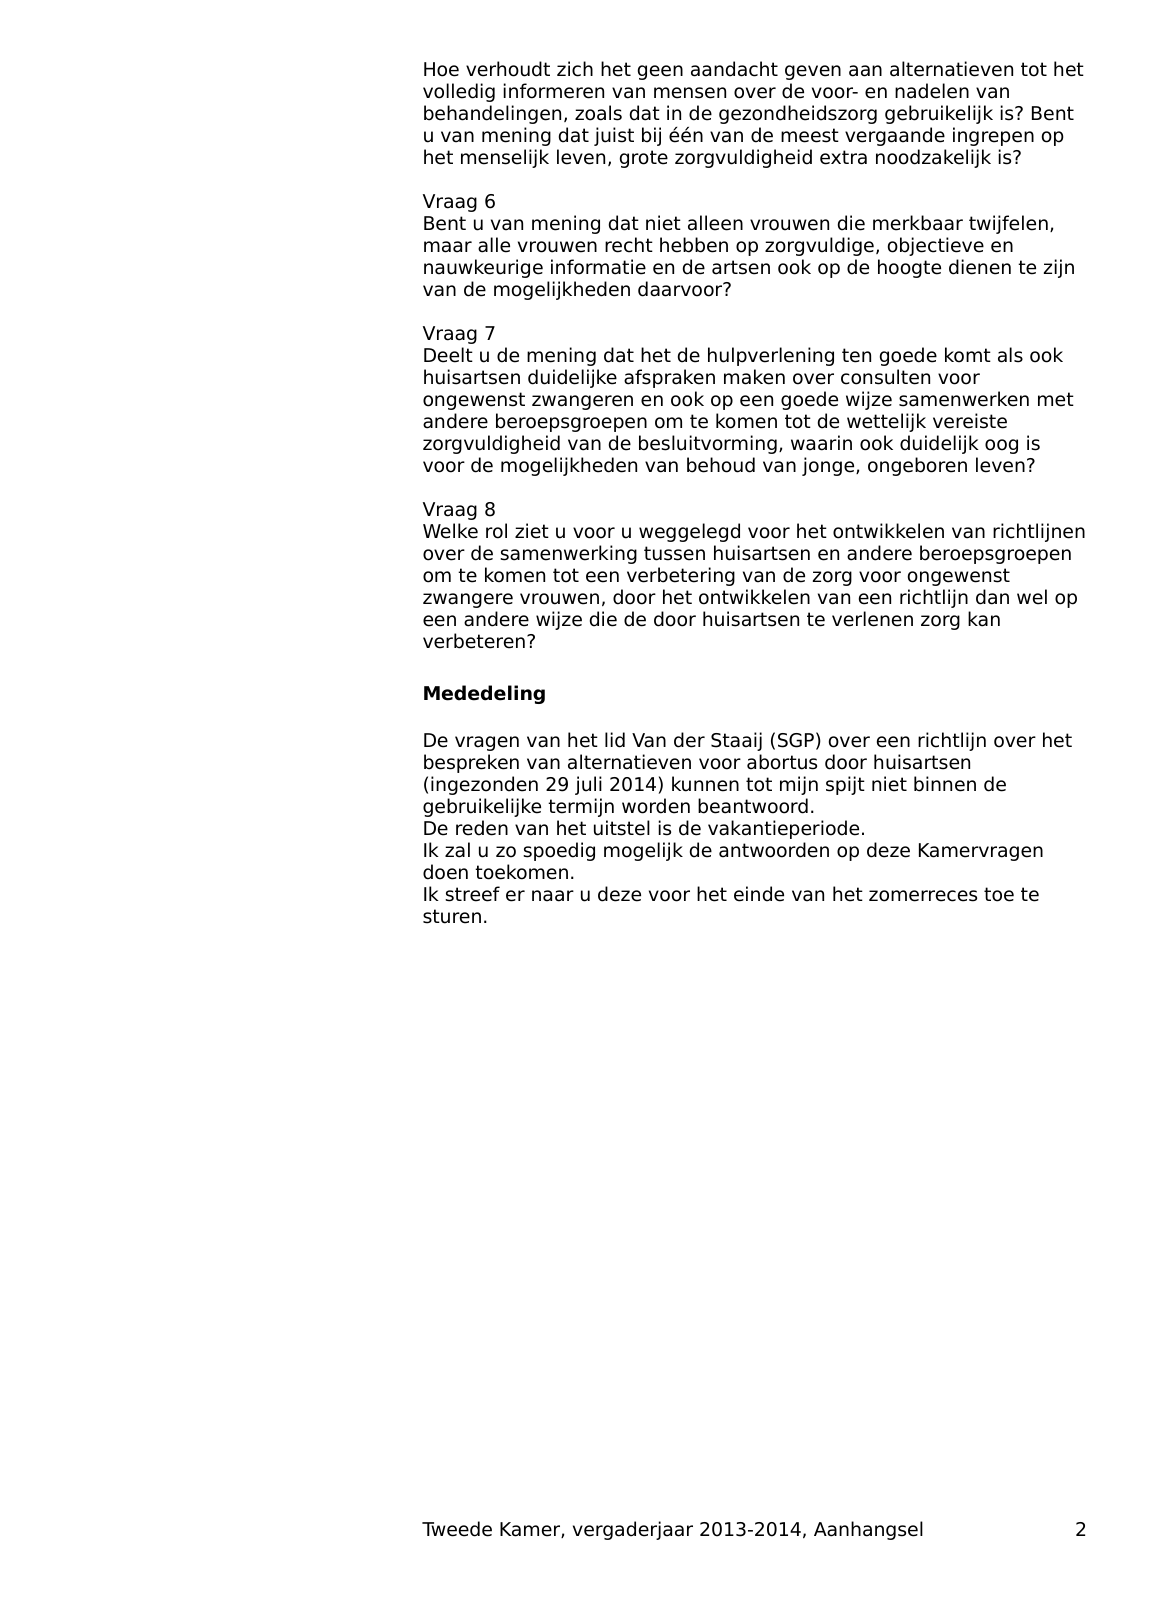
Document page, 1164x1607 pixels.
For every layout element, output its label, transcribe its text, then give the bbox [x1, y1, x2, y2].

subtitle Mededeling [422, 683, 1087, 705]
text Vraag 7 [422, 323, 1087, 345]
text De vragen van het lid Van der Staaij (SGP) over een richtlijn over het bespreken van alternatieven voor abortus door huisartsen (ingezonden 29 juli 2014) kunnen tot mijn spijt niet binnen de gebruikelijke termijn worden beantwoord. [422, 730, 1087, 818]
text De reden van het uitstel is de vakantieperiode. [422, 818, 1087, 840]
text Ik zal u zo spoedig mogelijk de antwoorden op deze Kamervragen doen toekomen. [422, 840, 1087, 884]
text Bent u van mening dat niet alleen vrouwen die merkbaar twijfelen, maar alle vrouwen recht hebben op zorgvuldige, objectieve en nauwkeurige informatie en de artsen ook op de hoogte dienen te zijn van de mogelijkheden daarvoor? [422, 213, 1087, 301]
text Hoe verhoudt zich het geen aandacht geven aan alternatieven tot het volledig informeren van mensen over de voor- en nadelen van behandelingen, zoals dat in de gezondheidszorg gebruikelijk is? Bent u van mening dat juist bij één van de meest vergaande ingrepen op het menselijk leven, grote zorgvuldigheid extra noodzakelijk is? [422, 59, 1087, 169]
text Deelt u de mening dat het de hulpverlening ten goede komt als ook huisartsen duidelijke afspraken maken over consulten voor ongewenst zwangeren en ook op een goede wijze samenwerken met andere beroepsgroepen om te komen tot de wettelijk vereiste zorgvuldigheid van de besluitvorming, waarin ook duidelijk oog is voor de mogelijkheden van behoud van jonge, ongeboren leven? [422, 345, 1087, 477]
text Ik streef er naar u deze voor het einde van het zomerreces toe te sturen. [422, 884, 1087, 928]
text Welke rol ziet u voor u weggelegd voor het ontwikkelen van richtlijnen over de samenwerking tussen huisartsen en andere beroepsgroepen om te komen tot een verbetering van de zorg voor ongewenst zwangere vrouwen, door het ontwikkelen van een richtlijn dan wel op een andere wijze die de door huisartsen te verlenen zorg kan verbeteren? [422, 521, 1087, 653]
text Vraag 6 [422, 191, 1087, 213]
text Vraag 8 [422, 499, 1087, 521]
